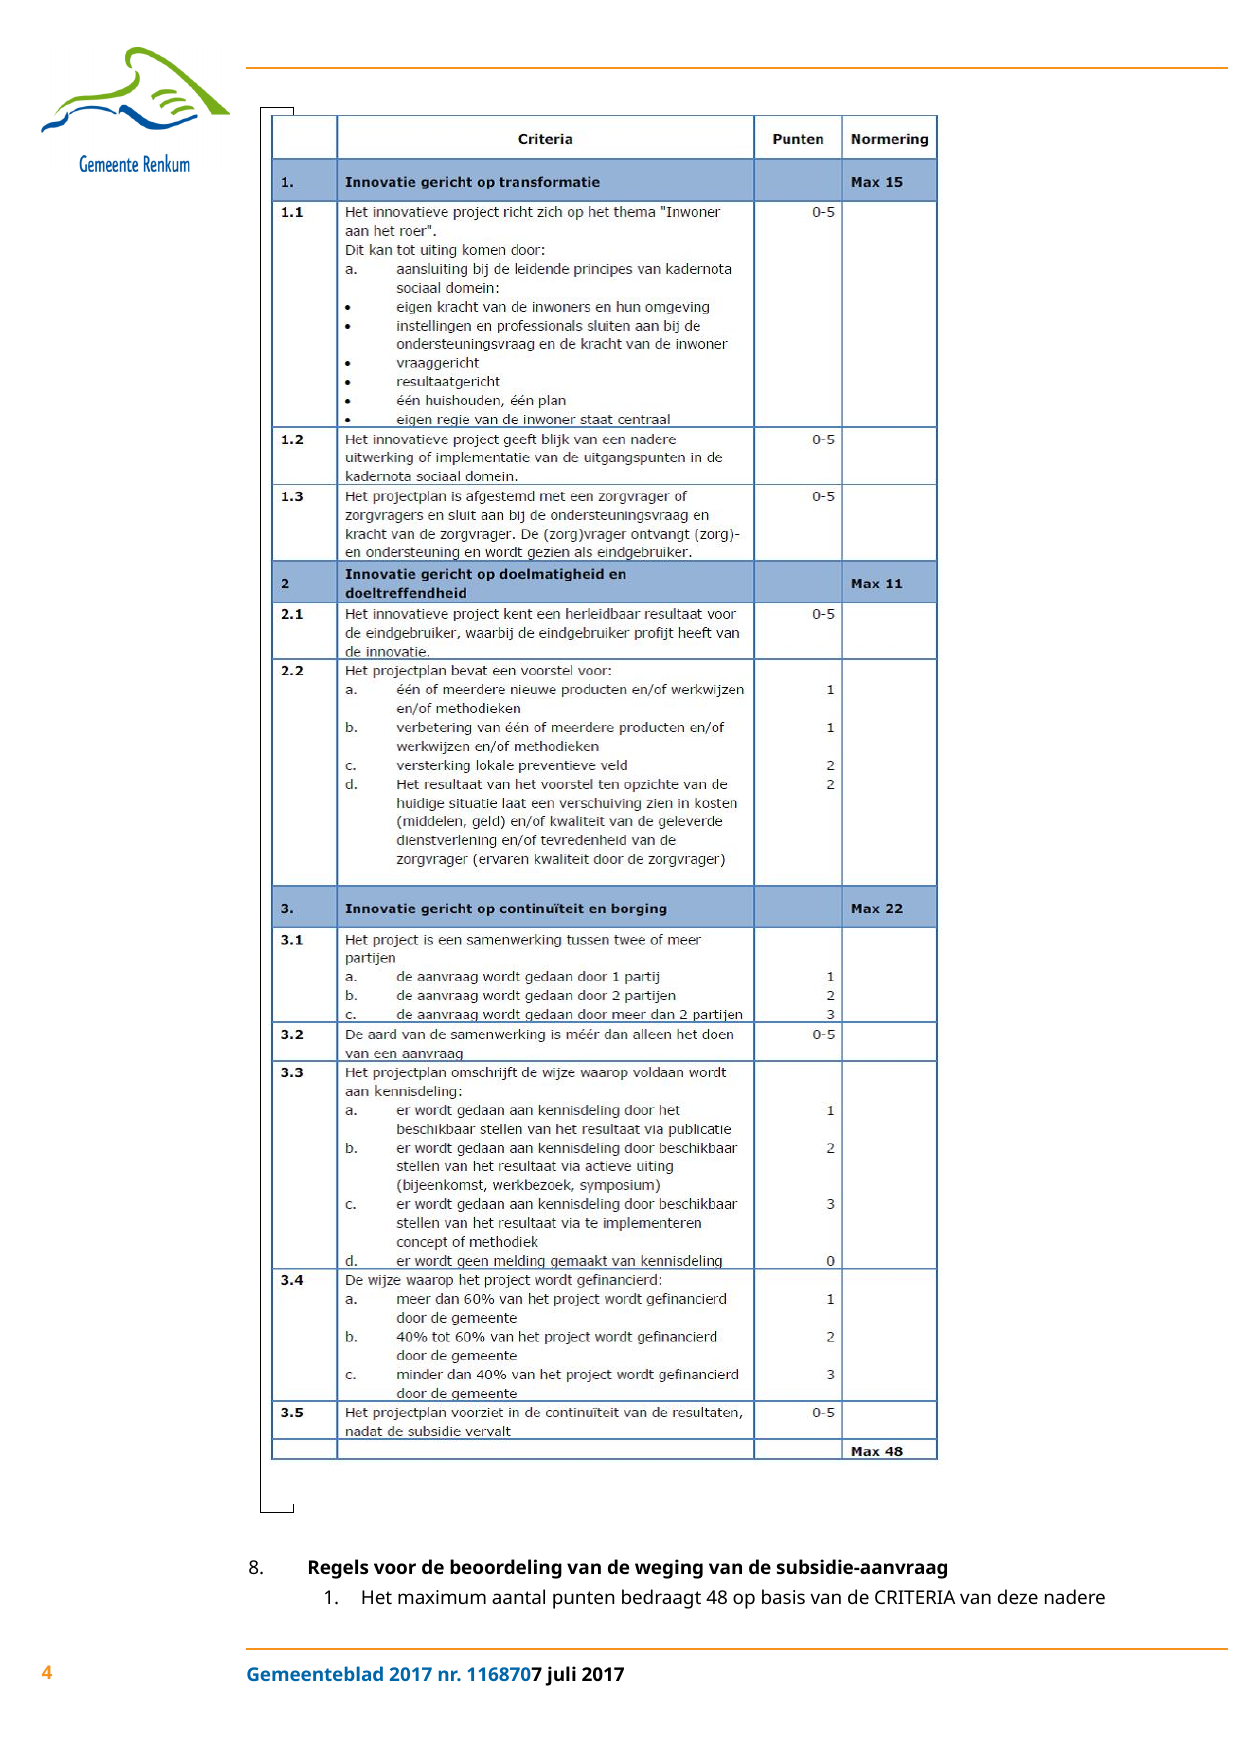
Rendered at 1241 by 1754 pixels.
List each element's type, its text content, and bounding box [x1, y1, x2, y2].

picture [268, 115, 946, 1504]
list Het maximum aantal punten bedraagt 48 op basis van de CRITERIA van deze nadere [323, 1584, 1152, 1610]
picture [41, 47, 231, 172]
list Regels voor de beoordeling van de weging van de subsidie-aanvraag [248, 1554, 1152, 1580]
